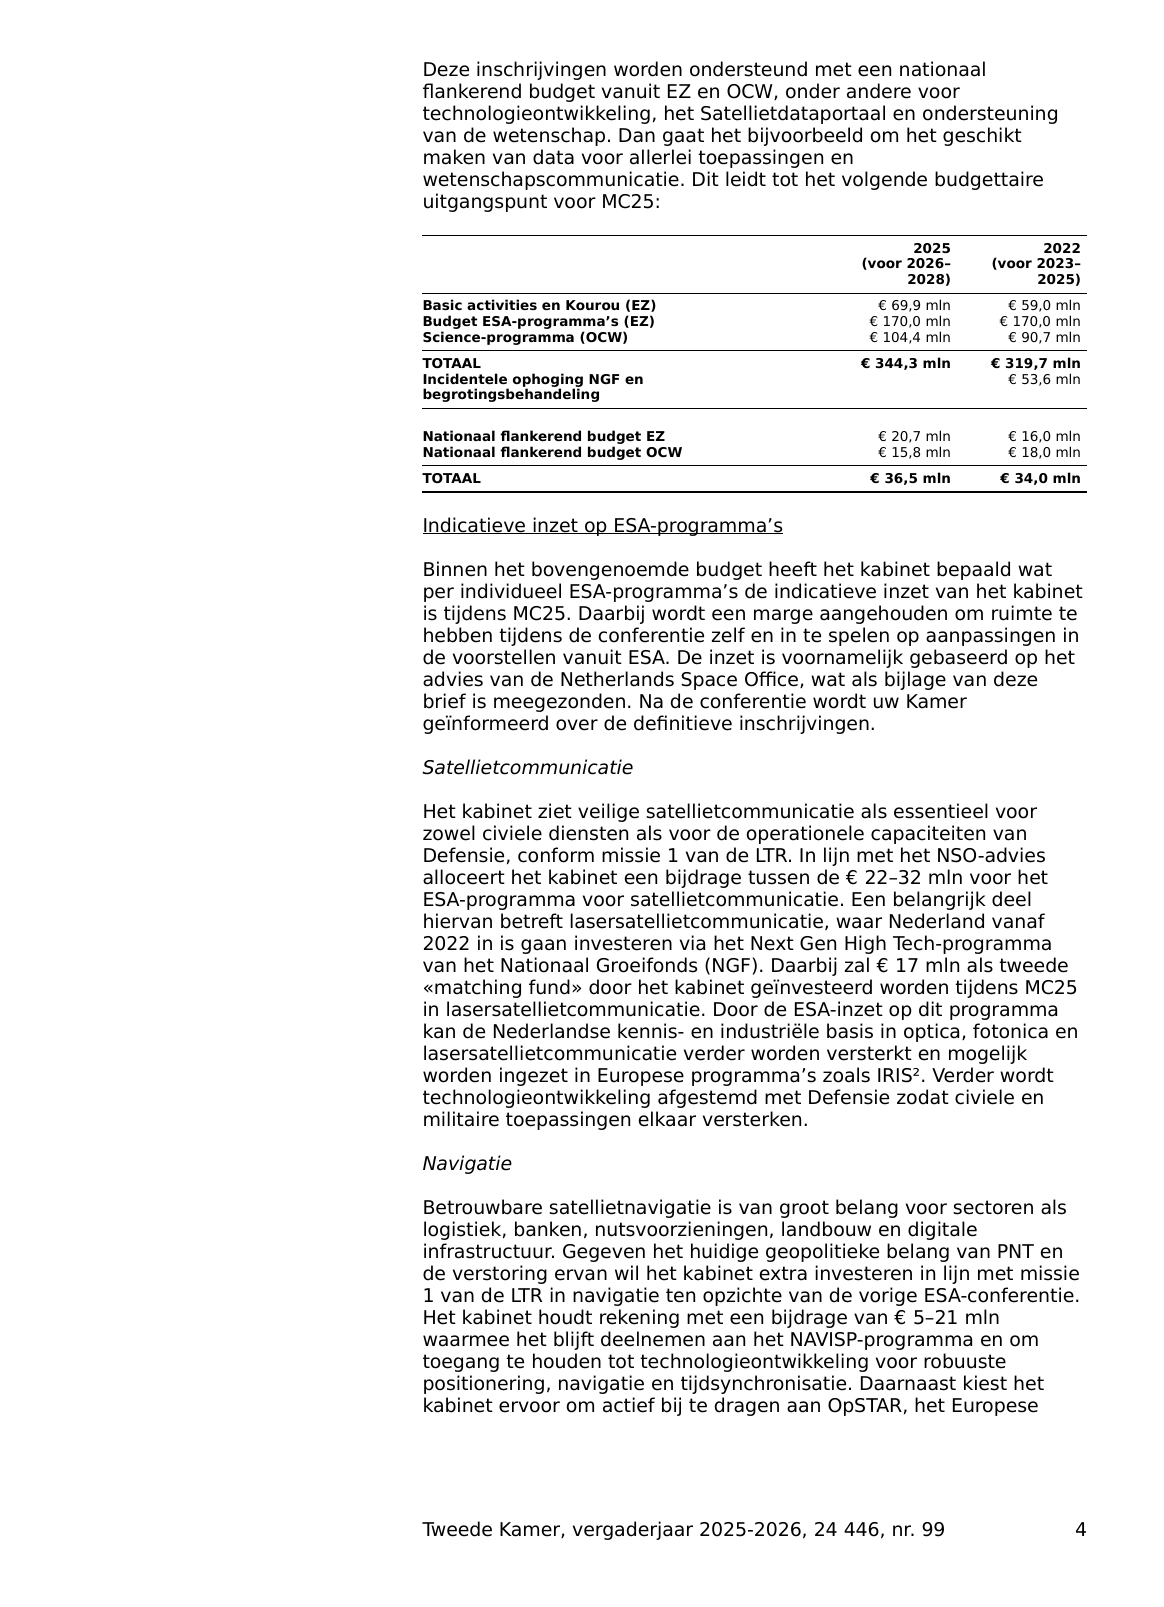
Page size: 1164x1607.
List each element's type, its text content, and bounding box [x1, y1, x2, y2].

table_cell € 319,7 mln [957, 351, 1087, 371]
table_cell Nationaal flankerend budget OCW [422, 445, 815, 465]
subtitle Navigatie [422, 1153, 1087, 1175]
table_cell € 59,0 mln [957, 294, 1087, 314]
table_cell [815, 409, 957, 429]
table_header [422, 236, 815, 292]
table_cell € 36,5 mln [815, 466, 957, 491]
text Het kabinet ziet veilige satellietcommunicatie als essentieel voor zowel civiele diensten als voor de operationele capaciteiten van Defensie, conform missie 1 van de LTR. In lijn met het NSO-advies alloceert het kabinet een bijdrage tussen de € 22–32 mln voor het ESA-programma voor satellietcommunicatie. Een belangrijk deel hiervan betreft lasersatellietcommunicatie, waar Nederland vanaf 2022 in is gaan investeren via het Next Gen High Tech-programma van het Nationaal Groeifonds (NGF). Daarbij zal € 17 mln als tweede «matching fund» door het kabinet geïnvesteerd worden tijdens MC25 in lasersatellietcommunicatie. Door de ESA-inzet op dit programma kan de Nederlandse kennis- en industriële basis in optica, fotonica en lasersatellietcommunicatie verder worden versterkt en mogelijk worden ingezet in Europese programma’s zoals IRIS². Verder wordt technologieontwikkeling afgestemd met Defensie zodat civiele en militaire toepassingen elkaar versterken. [422, 801, 1087, 1131]
table_cell € 15,8 mln [815, 445, 957, 465]
table_cell € 18,0 mln [957, 445, 1087, 465]
table_cell TOTAAL [422, 466, 815, 491]
table_cell [422, 409, 815, 429]
table_cell TOTAAL [422, 351, 815, 371]
table_cell € 20,7 mln [815, 429, 957, 445]
table_cell Incidentele ophoging NGF en begrotingsbehandeling [422, 371, 815, 408]
subtitle Indicatieve inzet op ESA-programma’s [422, 514, 1087, 537]
table_header 2022 (voor 2023–2025) [957, 236, 1087, 292]
table_cell € 344,3 mln [815, 351, 957, 371]
table_cell € 104,4 mln [815, 330, 957, 350]
table_cell Science-programma (OCW) [422, 330, 815, 350]
table_cell € 170,0 mln [815, 314, 957, 329]
text Deze inschrijvingen worden ondersteund met een nationaal flankerend budget vanuit EZ en OCW, onder andere voor technologieontwikkeling, het Satellietdataportaal en ondersteuning van de wetenschap. Dan gaat het bijvoorbeeld om het geschikt maken van data voor allerlei toepassingen en wetenschapscommunicatie. Dit leidt tot het volgende budgettaire uitgangspunt voor MC25: [422, 59, 1087, 213]
table_cell Basic activities en Kourou (EZ) [422, 294, 815, 314]
table_cell Budget ESA-programma’s (EZ) [422, 314, 815, 329]
table_cell € 90,7 mln [957, 330, 1087, 350]
table_cell € 69,9 mln [815, 294, 957, 314]
table_header 2025 (voor 2026–2028) [815, 236, 957, 292]
table_cell € 170,0 mln [957, 314, 1087, 329]
table_cell [957, 409, 1087, 429]
table_cell € 34,0 mln [957, 466, 1087, 491]
table_cell € 53,6 mln [957, 371, 1087, 408]
table_cell [815, 371, 957, 408]
subtitle Satellietcommunicatie [422, 757, 1087, 779]
text Binnen het bovengenoemde budget heeft het kabinet bepaald wat per individueel ESA-programma’s de indicatieve inzet van het kabinet is tijdens MC25. Daarbij wordt een marge aangehouden om ruimte te hebben tijdens de conferentie zelf en in te spelen op aanpassingen in de voorstellen vanuit ESA. De inzet is voornamelijk gebaseerd op het advies van de Netherlands Space Office, wat als bijlage van deze brief is meegezonden. Na de conferentie wordt uw Kamer geïnformeerd over de definitieve inschrijvingen. [422, 559, 1087, 734]
table_cell € 16,0 mln [957, 429, 1087, 445]
table_cell Nationaal flankerend budget EZ [422, 429, 815, 445]
text Betrouwbare satellietnavigatie is van groot belang voor sectoren als logistiek, banken, nutsvoorzieningen, landbouw en digitale infrastructuur. Gegeven het huidige geopolitieke belang van PNT en de verstoring ervan wil het kabinet extra investeren in lijn met missie 1 van de LTR in navigatie ten opzichte van de vorige ESA-conferentie. Het kabinet houdt rekening met een bijdrage van € 5–21 mln waarmee het blijft deelnemen aan het NAVISP-programma en om toegang te houden tot technologieontwikkeling voor robuuste positionering, navigatie en tijdsynchronisatie. Daarnaast kiest het kabinet ervoor om actief bij te dragen aan OpSTAR, het Europese [422, 1197, 1087, 1417]
